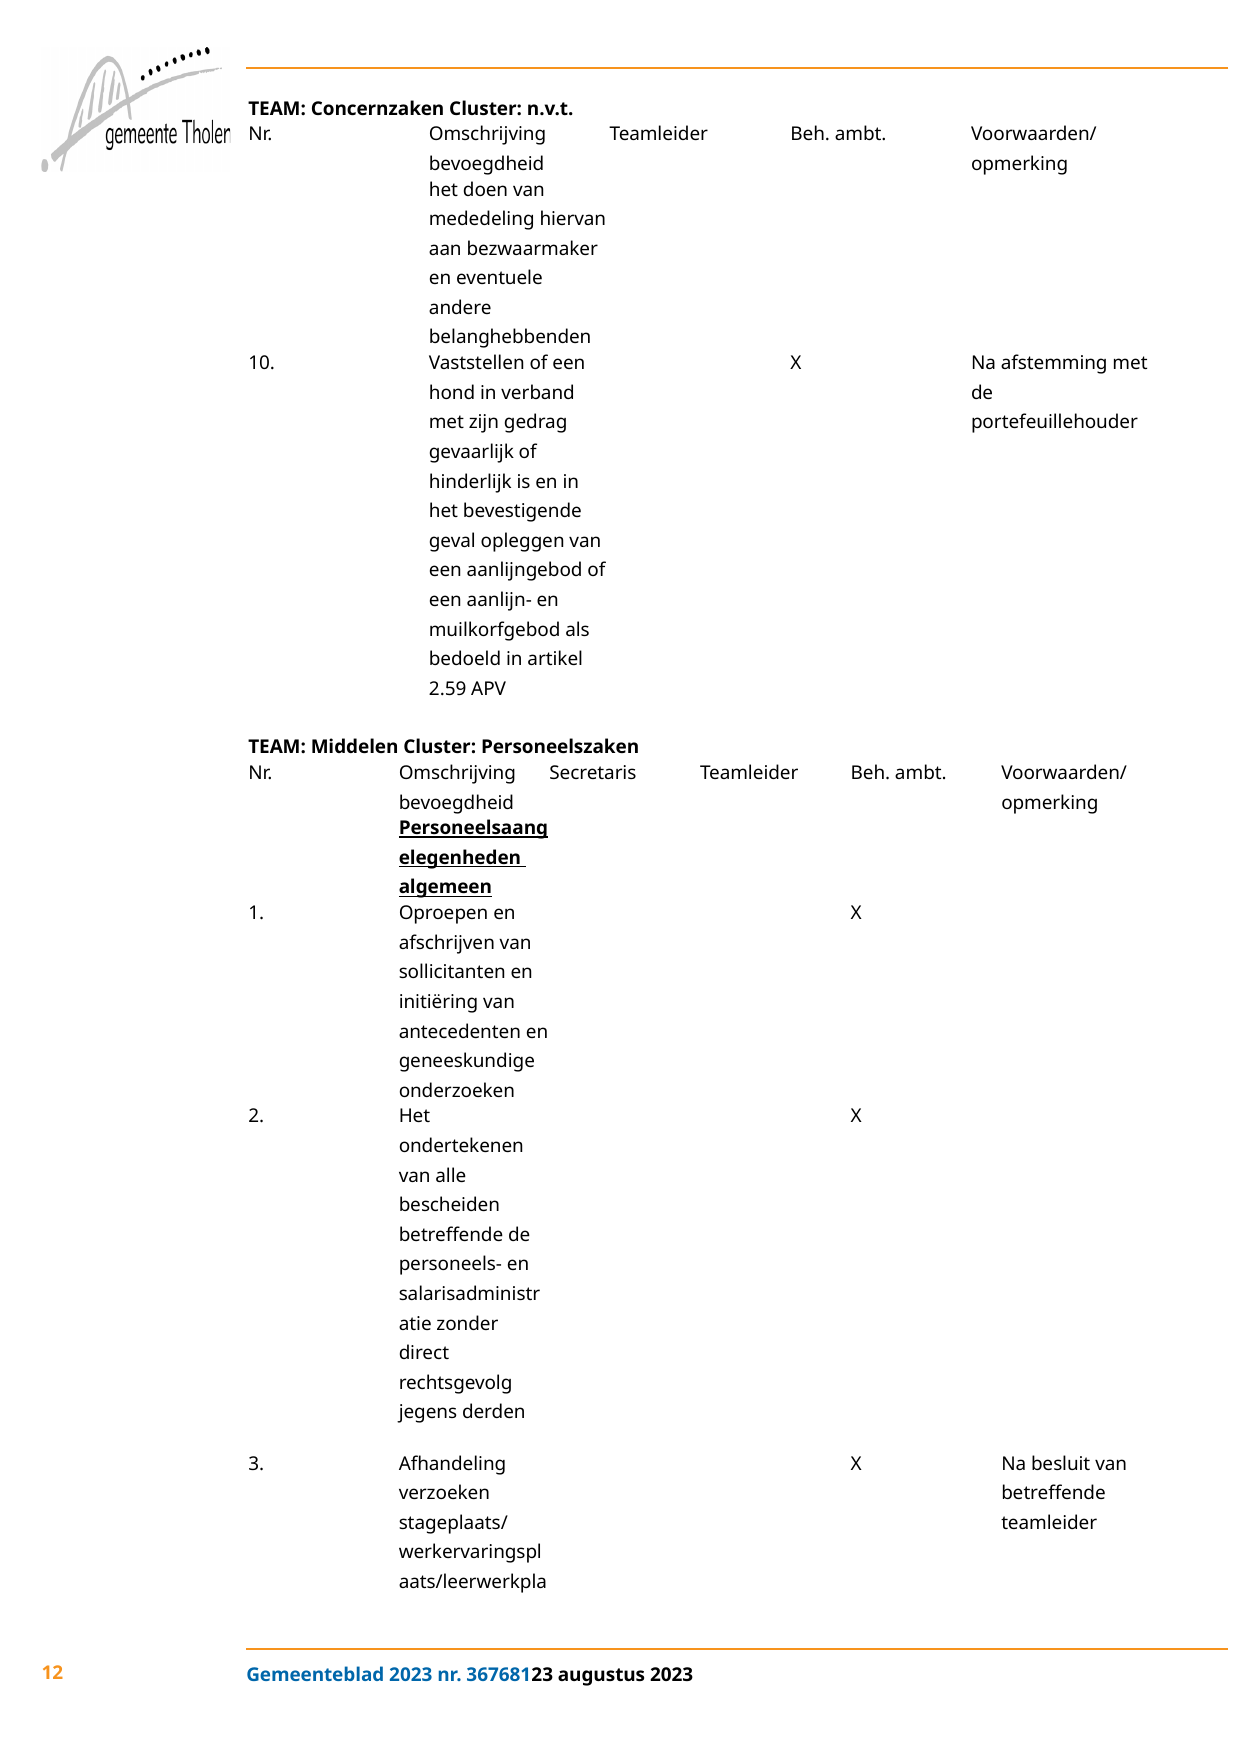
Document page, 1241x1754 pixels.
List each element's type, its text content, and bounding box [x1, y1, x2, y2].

table_cell Voorwaarden/opmerking [971, 121, 1152, 176]
table_cell [850, 1424, 1001, 1450]
table_cell [399, 1424, 549, 1450]
table_cell X [850, 1450, 1001, 1594]
table_cell [549, 1424, 700, 1450]
table_cell [1001, 900, 1152, 1103]
table_cell [700, 1103, 850, 1424]
table_cell Nr. [248, 759, 398, 814]
table_cell [790, 176, 971, 349]
table_header TEAM: Concernzaken Cluster: n.v.t. [248, 95, 1152, 121]
table_cell [549, 1450, 700, 1594]
table_cell Beh. ambt. [850, 759, 1001, 814]
table_cell [248, 900, 398, 1103]
table_cell het doen van mededeling hiervan aan bezwaarmaker en eventuele andere belanghebbenden [429, 176, 609, 349]
table_cell [700, 1424, 850, 1450]
table_cell [971, 176, 1152, 349]
table_cell Omschrijving bevoegdheid [429, 121, 609, 176]
table_cell [248, 815, 398, 899]
table_cell Beh. ambt. [790, 121, 971, 176]
table_cell Oproepen en afschrijven van sollicitanten en initiëring van antecedenten en geneeskundige onderzoeken [399, 900, 549, 1103]
table_cell [700, 900, 850, 1103]
table_cell [1001, 1103, 1152, 1424]
table_cell Teamleider [700, 759, 850, 814]
table_cell [609, 350, 790, 701]
table_cell X [850, 900, 1001, 1103]
table_cell Personeelsaangelegenheden algemeen [399, 815, 549, 899]
table_cell Omschrijving bevoegdheid [399, 759, 549, 814]
table_cell [609, 176, 790, 349]
table_cell Secretaris [549, 759, 700, 814]
table_cell Afhandeling verzoeken stageplaats/ werkervaringsplaats/leerwerkpla [399, 1450, 549, 1594]
table_cell Na afstemming met de portefeuillehouder [971, 350, 1152, 701]
table_cell [549, 900, 700, 1103]
table_header TEAM: Middelen Cluster: Personeelszaken [248, 734, 1152, 759]
table_cell [1001, 815, 1152, 899]
table_cell [248, 1450, 398, 1594]
table_cell Het ondertekenen van alle bescheiden betreffende de personeels- en salarisadministratie zonder direct rechtsgevolg jegens derden [399, 1103, 549, 1424]
table_cell Voorwaarden/opmerking [1001, 759, 1152, 814]
table_cell Na besluit van betreffende teamleider [1001, 1450, 1152, 1594]
table_cell [248, 176, 429, 349]
table_cell [248, 1424, 398, 1450]
table_cell [549, 1103, 700, 1424]
picture [41, 47, 231, 172]
table_cell X [850, 1103, 1001, 1424]
table_cell [248, 350, 429, 701]
table_cell Nr. [248, 121, 429, 176]
table_cell [1001, 1424, 1152, 1450]
table_cell [850, 815, 1001, 899]
table_cell Teamleider [609, 121, 790, 176]
table_cell [700, 1450, 850, 1594]
table_cell Vaststellen of een hond in verband met zijn gedrag gevaarlijk of hinderlijk is en in het bevestigende geval opleggen van een aanlijngebod of een aanlijn- en muilkorfgebod als bedoeld in artikel 2.59 APV [429, 350, 609, 701]
table_cell [700, 815, 850, 899]
table_cell X [790, 350, 971, 701]
table_cell [248, 1103, 398, 1424]
table_cell [549, 815, 700, 899]
